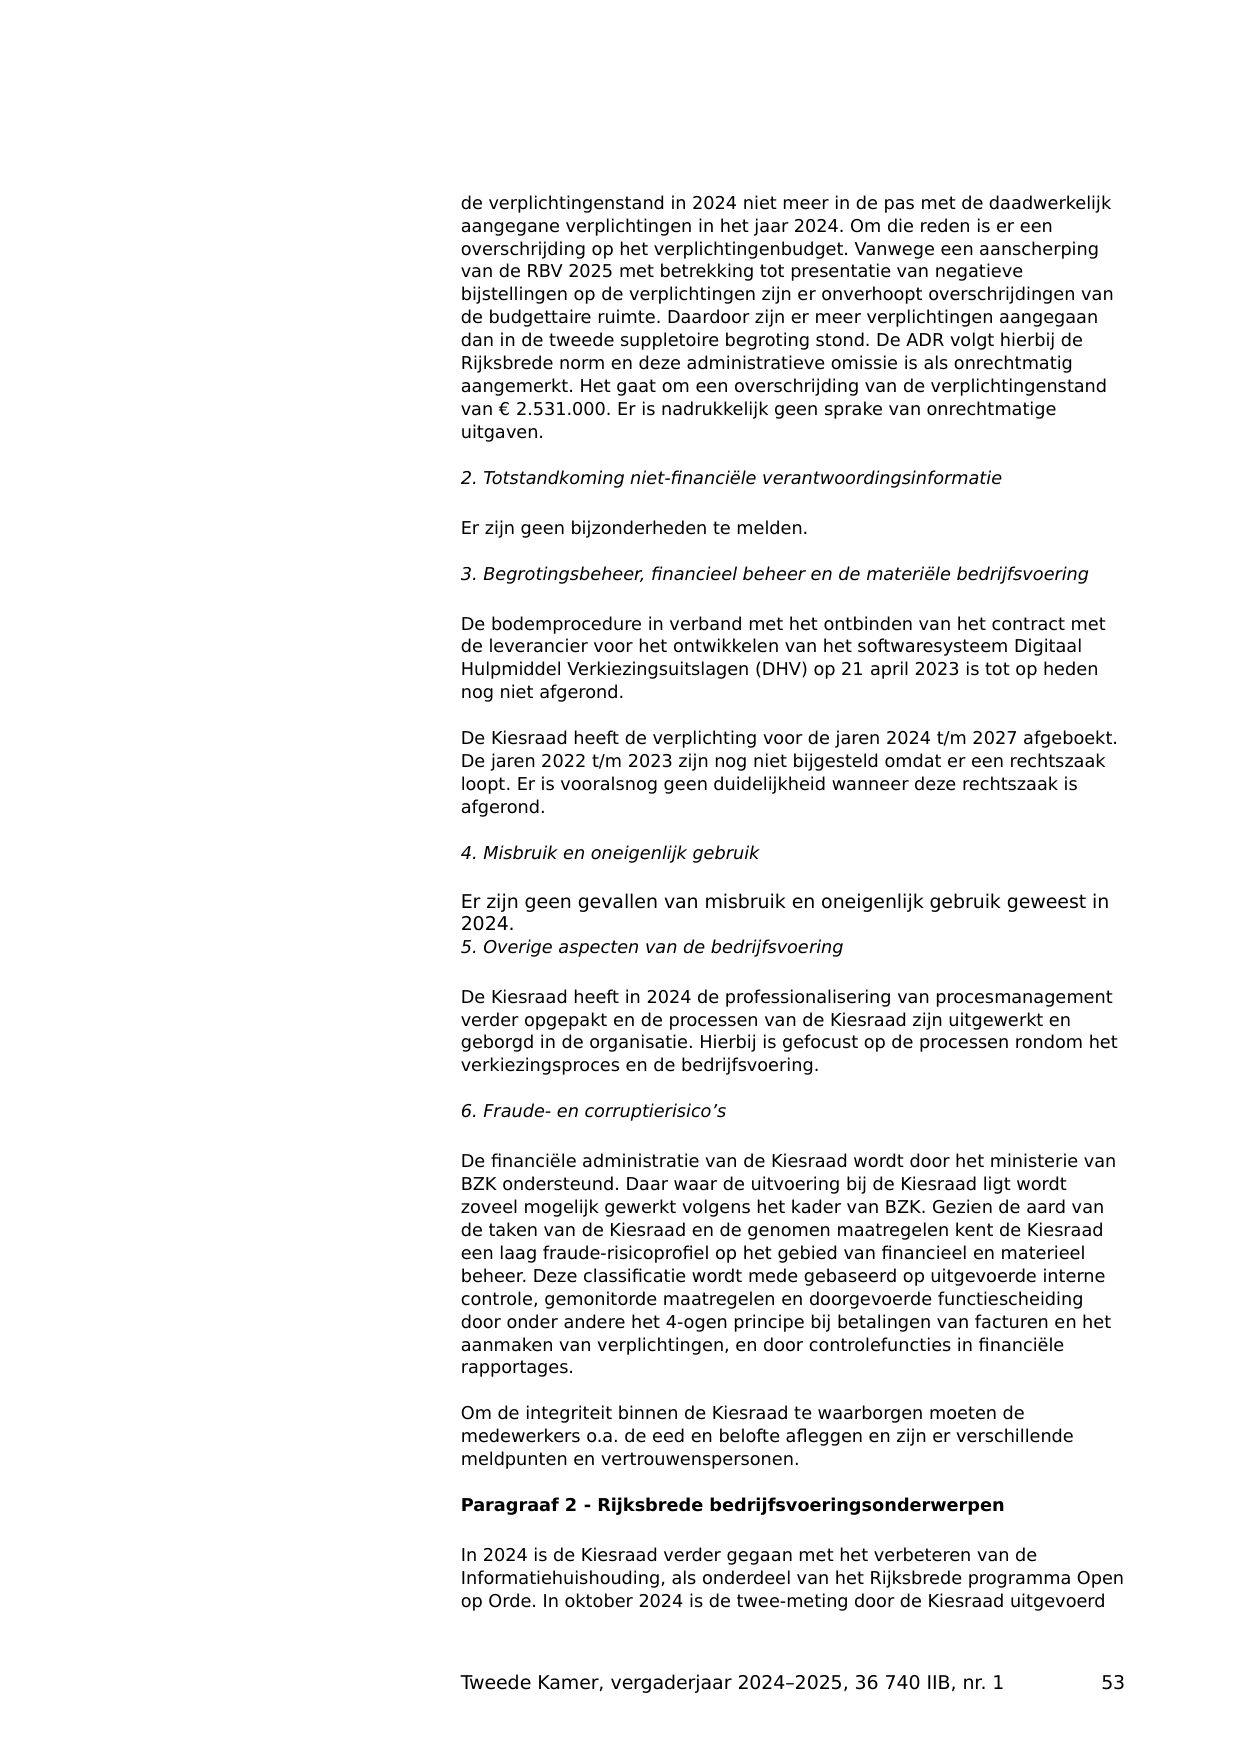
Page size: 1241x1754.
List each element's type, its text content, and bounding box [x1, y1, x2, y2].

text de verplichtingenstand in 2024 niet meer in de pas met de daadwerkelĳk aangegane verplichtingen in het jaar 2024. Om die reden is er een overschrĳding op het verplichtingenbudget. Vanwege een aanscherping van de RBV 2025 met betrekking tot presentatie van negatieve bijstellingen op de verplichtingen zijn er onverhoopt overschrijdingen van de budgettaire ruimte. Daardoor zijn er meer verplichtingen aangegaan dan in de tweede suppletoire begroting stond. De ADR volgt hierbij de Rijksbrede norm en deze administratieve omissie is als onrechtmatig aangemerkt. Het gaat om een overschrijding van de verplichtingenstand van € 2.531.000. Er is nadrukkelijk geen sprake van onrechtmatige uitgaven. [461, 191, 1125, 443]
text In 2024 is de Kiesraad verder gegaan met het verbeteren van de Informatiehuishouding, als onderdeel van het Rijksbrede programma Open op Orde. In oktober 2024 is de twee-meting door de Kiesraad uitgevoerd [461, 1543, 1125, 1612]
text 6. Fraude- en corruptierisico’s [461, 1099, 1125, 1122]
text 3. Begrotingsbeheer, financieel beheer en de materiële bedrijfsvoering [461, 562, 1125, 584]
text Om de integriteit binnen de Kiesraad te waarborgen moeten de medewerkers o.a. de eed en belofte afleggen en zijn er verschillende meldpunten en vertrouwenspersonen. [461, 1401, 1125, 1470]
text De Kiesraad heeft in 2024 de professionalisering van procesmanagement verder opgepakt en de processen van de Kiesraad zijn uitgewerkt en geborgd in de organisatie. Hierbij is gefocust op de processen rondom het verkiezingsproces en de bedrijfsvoering. [461, 985, 1125, 1076]
text Er zijn geen gevallen van misbruik en oneigenlijk gebruik geweest in 2024. [461, 891, 1125, 935]
text 4. Misbruik en oneigenlijk gebruik [461, 841, 1125, 864]
text 5. Overige aspecten van de bedrijfsvoering [461, 935, 1125, 958]
text De financiële administratie van de Kiesraad wordt door het ministerie van BZK ondersteund. Daar waar de uitvoering bij de Kiesraad ligt wordt zoveel mogelijk gewerkt volgens het kader van BZK. Gezien de aard van de taken van de Kiesraad en de genomen maatregelen kent de Kiesraad een laag fraude-risicoprofiel op het gebied van financieel en materieel beheer. Deze classificatie wordt mede gebaseerd op uitgevoerde interne controle, gemonitorde maatregelen en doorgevoerde functiescheiding door onder andere het 4-ogen principe bij betalingen van facturen en het aanmaken van verplichtingen, en door controlefuncties in financiële rapportages. [461, 1149, 1125, 1378]
text De bodemprocedure in verband met het ontbinden van het contract met de leverancier voor het ontwikkelen van het softwaresysteem Digitaal Hulpmiddel Verkiezingsuitslagen (DHV) op 21 april 2023 is tot op heden nog niet afgerond. [461, 612, 1125, 703]
text Er zijn geen bijzonderheden te melden. [461, 516, 1125, 539]
text 2. Totstandkoming niet-financiële verantwoordingsinformatie [461, 466, 1125, 489]
text De Kiesraad heeft de verplichting voor de jaren 2024 t/m 2027 afgeboekt. De jaren 2022 t/m 2023 zijn nog niet bijgesteld omdat er een rechtszaak loopt. Er is vooralsnog geen duidelijkheid wanneer deze rechtszaak is afgerond. [461, 726, 1125, 818]
text Paragraaf 2 - Rijksbrede bedrijfsvoeringsonderwerpen [461, 1493, 1125, 1516]
